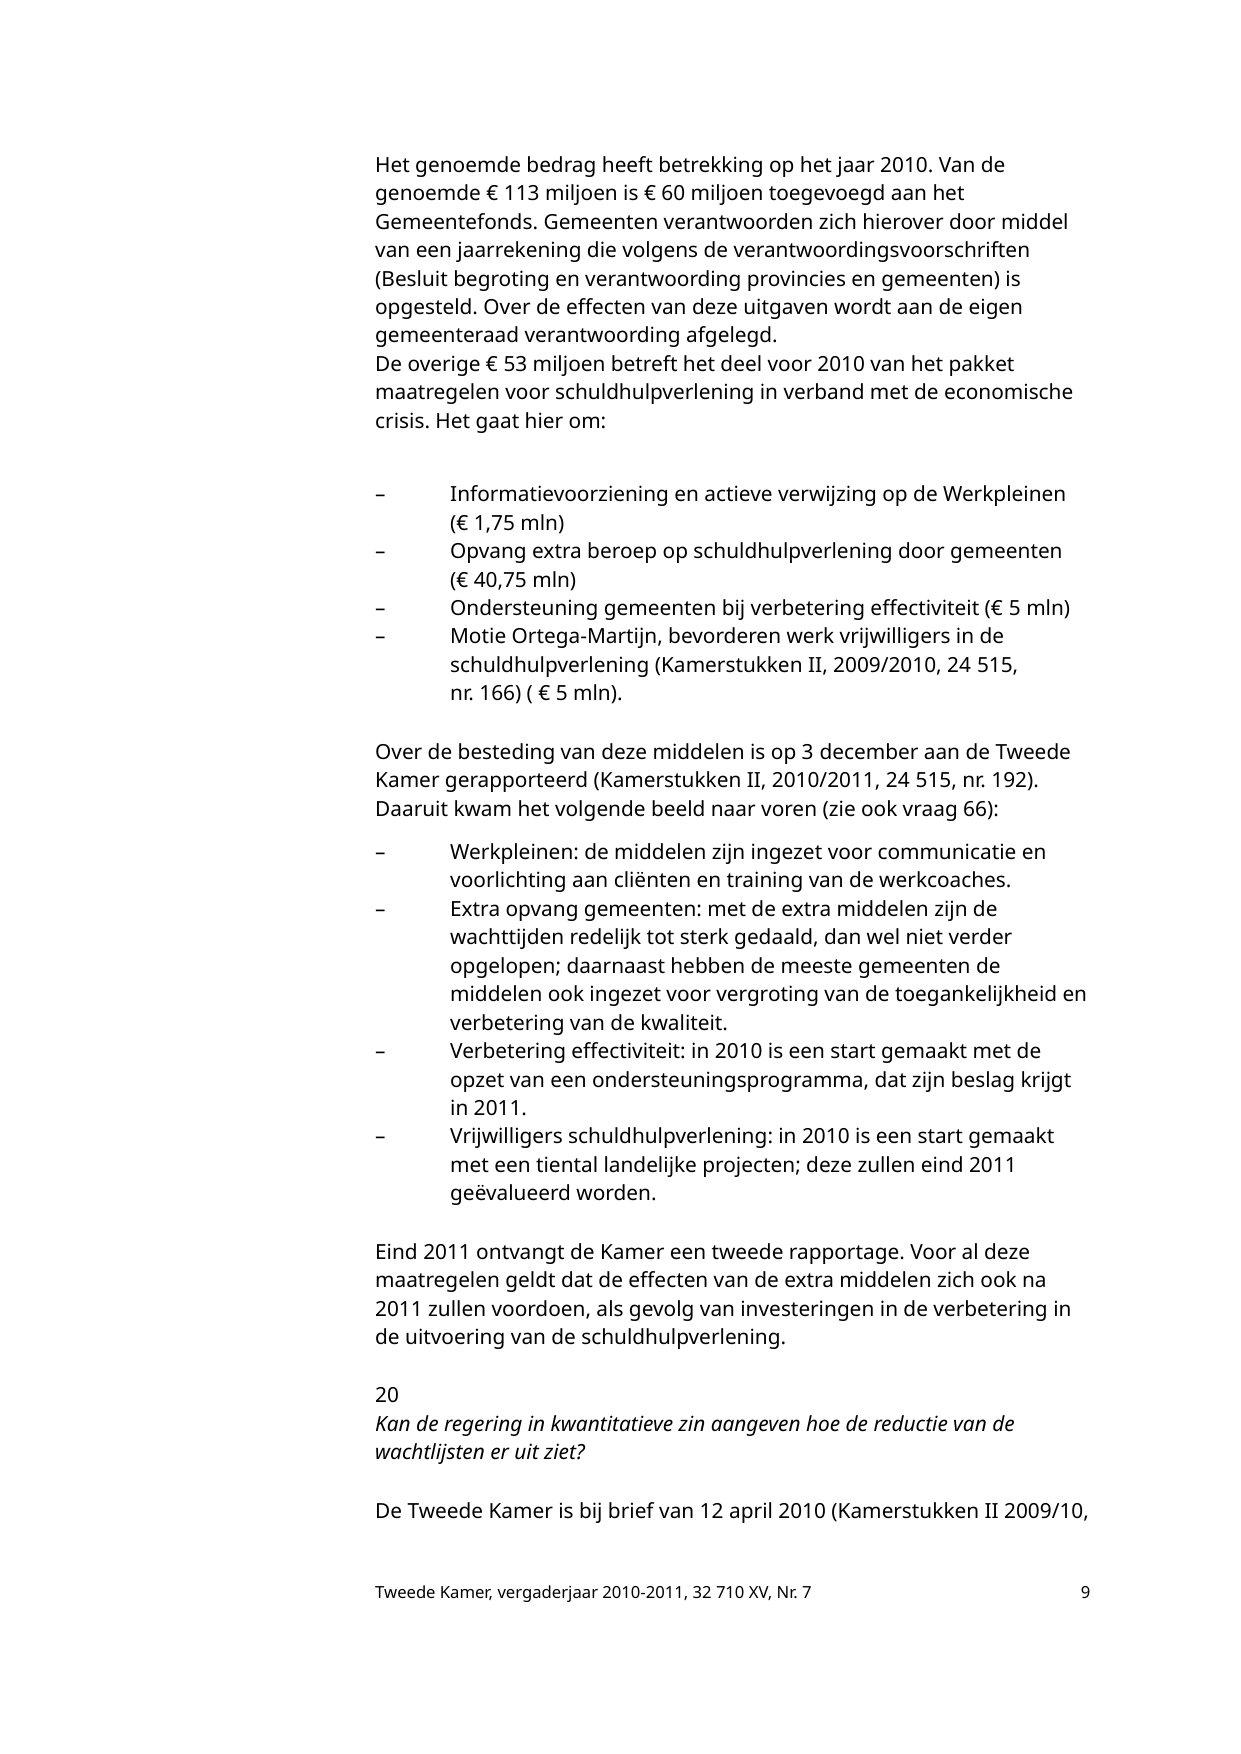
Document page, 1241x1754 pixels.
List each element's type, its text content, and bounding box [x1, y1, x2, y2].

text Het genoemde bedrag heeft betrekking op het jaar 2010. Van de genoemde € 113 miljoen is € 60 miljoen toegevoegd aan het Gemeentefonds. Gemeenten verantwoorden zich hierover door middel van een jaarrekening die volgens de verantwoordingsvoorschriften (Besluit begroting en verantwoording provincies en gemeenten) is opgesteld. Over de effecten van deze uitgaven wordt aan de eigen gemeenteraad verantwoording afgelegd. [375, 150, 1090, 349]
text 20 [375, 1381, 1090, 1409]
list Werkpleinen: de middelen zijn ingezet voor communicatie en voorlichting aan cliënten en training van de werkcoaches. [375, 837, 1090, 894]
list Ondersteuning gemeenten bij verbetering effectiviteit (€ 5 mln) [375, 593, 1090, 622]
list Opvang extra beroep op schuldhulpverlening door gemeenten (€ 40,75 mln) [375, 536, 1090, 593]
list Informatievoorziening en actieve verwijzing op de Werkpleinen (€ 1,75 mln) [375, 479, 1090, 536]
list Verbetering effectiviteit: in 2010 is een start gemaakt met de opzet van een ondersteuningsprogramma, dat zijn beslag krijgt in 2011. [375, 1036, 1090, 1122]
list Motie Ortega-Martijn, bevorderen werk vrijwilligers in de schuldhulpverlening (Kamerstukken II, 2009/2010, 24 515, nr. 166) ( € 5 mln). [375, 622, 1090, 707]
text Eind 2011 ontvangt de Kamer een tweede rapportage. Voor al deze maatregelen geldt dat de effecten van de extra middelen zich ook na 2011 zullen voordoen, als gevolg van investeringen in de verbetering in de uitvoering van de schuldhulpverlening. [375, 1237, 1090, 1351]
list Vrijwilligers schuldhulpverlening: in 2010 is een start gemaakt met een tiental landelijke projecten; deze zullen eind 2011 geëvalueerd worden. [375, 1122, 1090, 1207]
text De overige € 53 miljoen betreft het deel voor 2010 van het pakket maatregelen voor schuldhulpverlening in verband met de economische crisis. Het gaat hier om: [375, 349, 1090, 434]
list Extra opvang gemeenten: met de extra middelen zijn de wachttijden redelijk tot sterk gedaald, dan wel niet verder opgelopen; daarnaast hebben de meeste gemeenten de middelen ook ingezet voor vergroting van de toegankelijkheid en verbetering van de kwaliteit. [375, 894, 1090, 1036]
text Kan de regering in kwantitatieve zin aangeven hoe de reductie van de wachtlijsten er uit ziet? [375, 1409, 1090, 1466]
text Over de besteding van deze middelen is op 3 december aan de Tweede Kamer gerapporteerd (Kamerstukken II, 2010/2011, 24 515, nr. 192). Daaruit kwam het volgende beeld naar voren (zie ook vraag 66): [375, 737, 1090, 822]
text De Tweede Kamer is bij brief van 12 april 2010 (Kamerstukken II 2009/10, [375, 1496, 1090, 1524]
